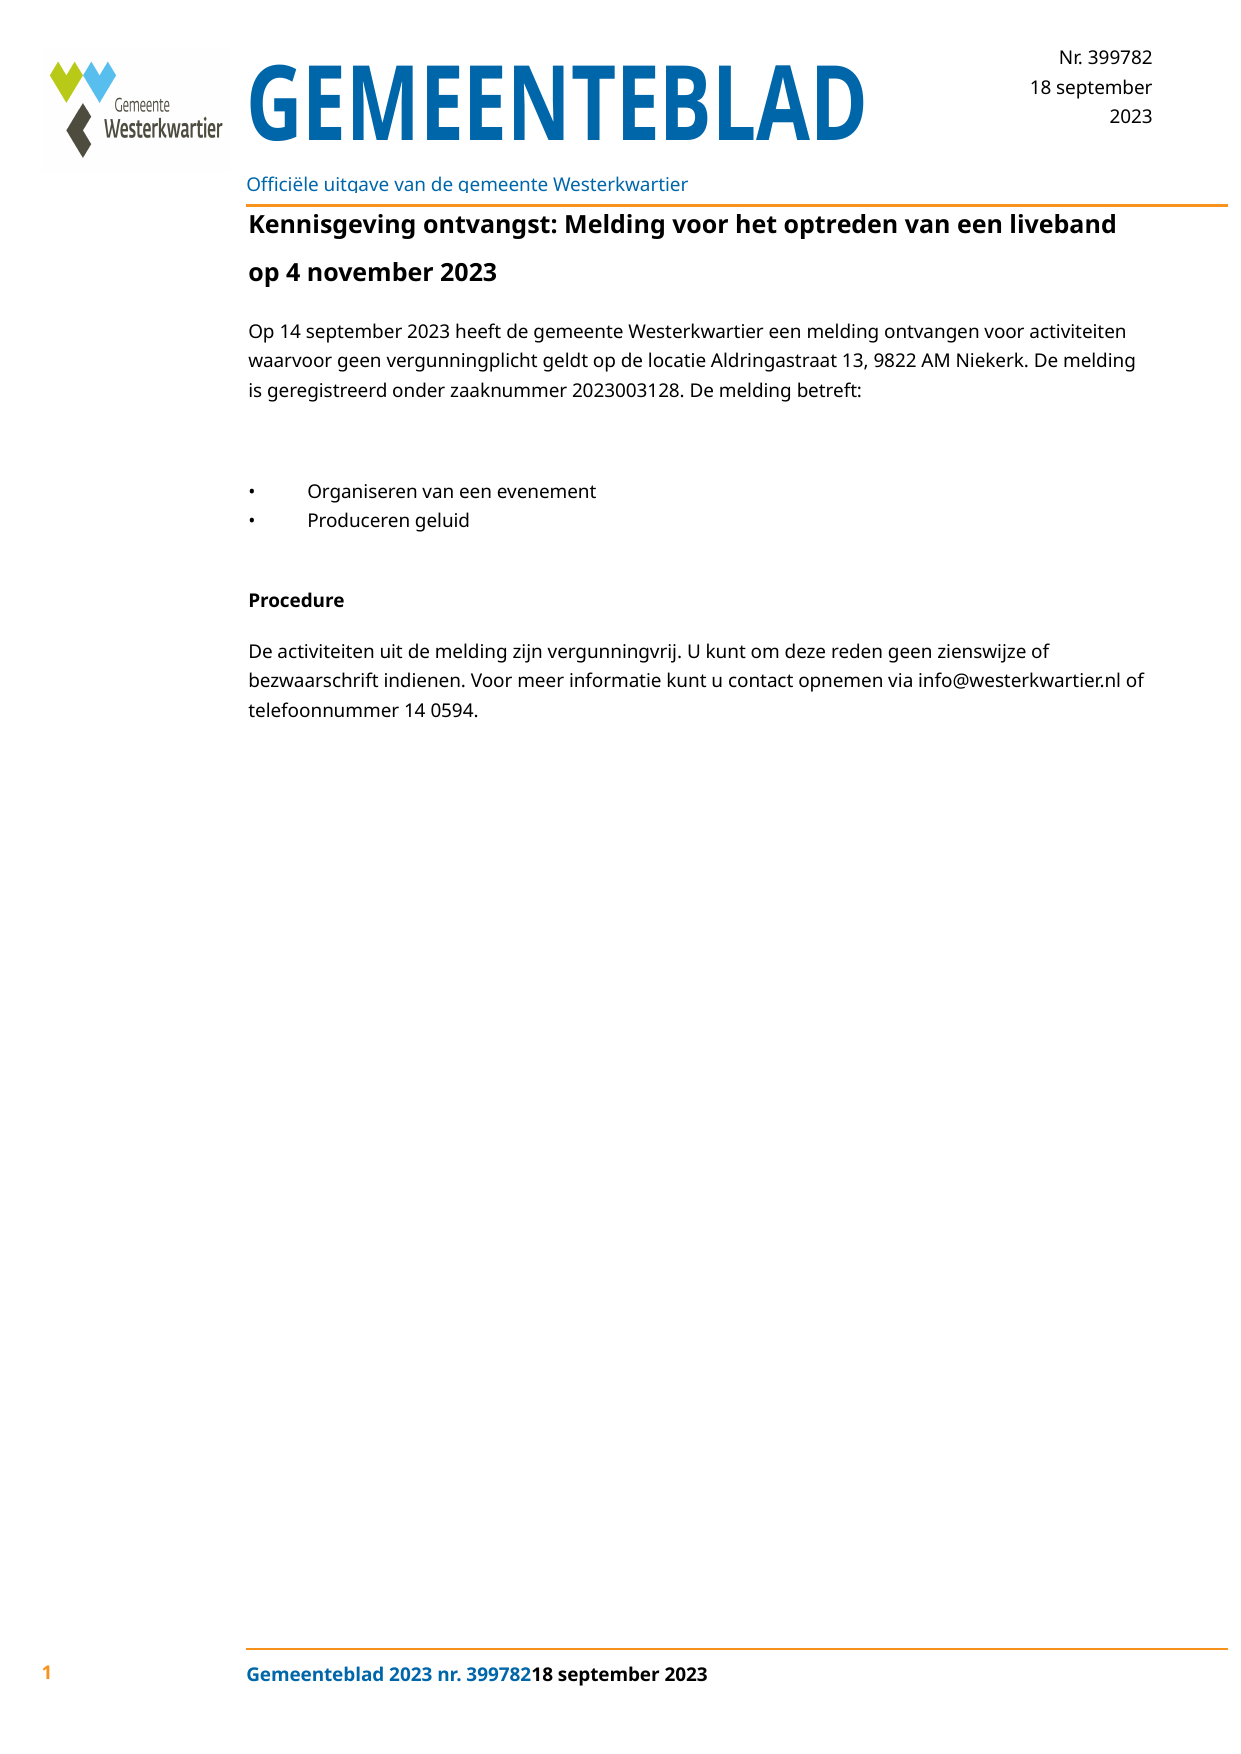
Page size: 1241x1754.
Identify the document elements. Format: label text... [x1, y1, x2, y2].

text Kennisgeving ontvangst: Melding voor het optreden van een liveband op 4 november 2023 [248, 207, 1152, 288]
picture [41, 47, 231, 172]
list Produceren geluid [248, 507, 1152, 533]
text De activiteiten uit de melding zijn vergunningvrij. U kunt om deze reden geen zienswijze of bezwaarschrift indienen. Voor meer informatie kunt u contact opnemen via info@westerkwartier.nl of telefoonnummer 14 0594. [248, 638, 1152, 723]
list Organiseren van een evenement [248, 478, 1152, 504]
text Op 14 september 2023 heeft de gemeente Westerkwartier een melding ontvangen voor activiteiten waarvoor geen vergunningplicht geldt op de locatie Aldringastraat 13, 9822 AM Niekerk. De melding is geregistreerd onder zaaknummer 2023003128. De melding betreft: [248, 318, 1152, 403]
text Procedure [248, 587, 1152, 613]
